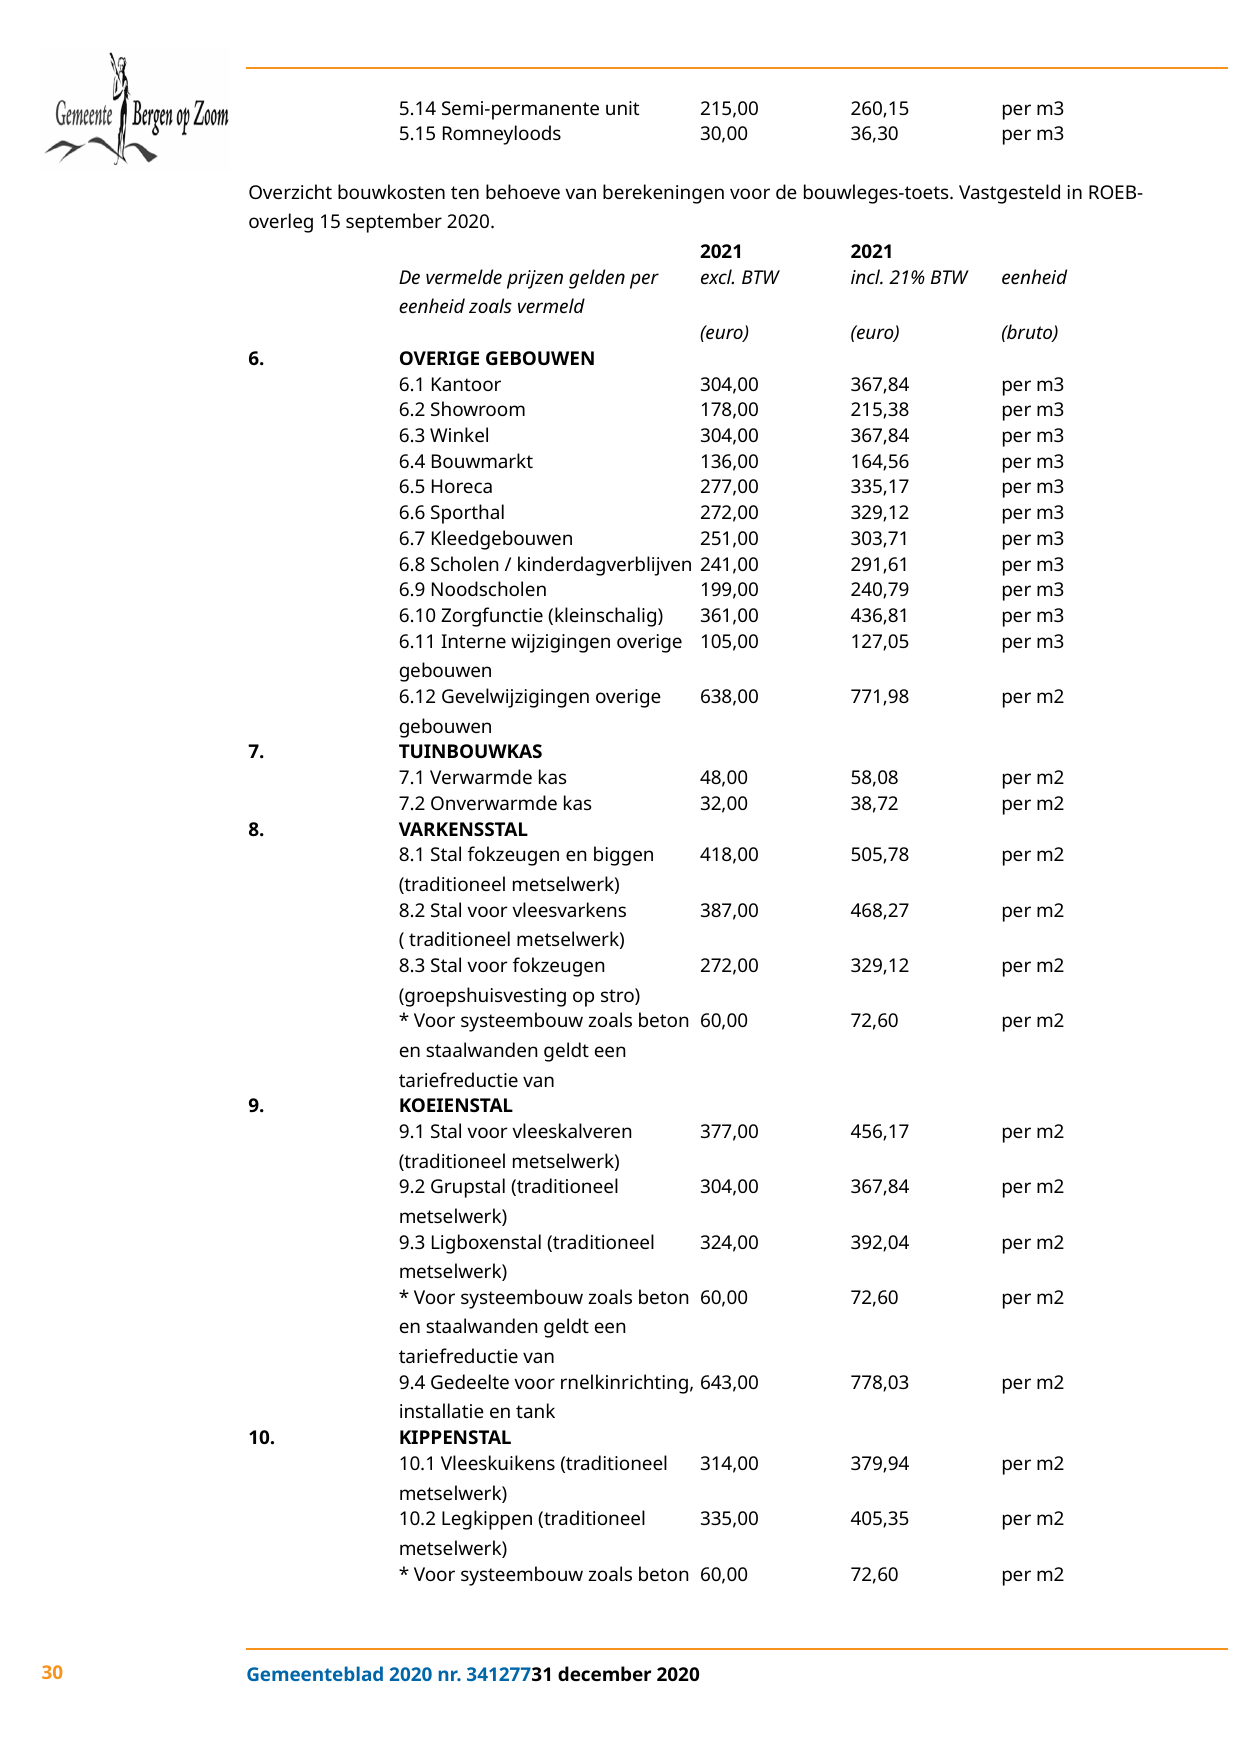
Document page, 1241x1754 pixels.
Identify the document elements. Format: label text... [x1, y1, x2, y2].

table_cell [248, 371, 398, 397]
table_cell 48,00 [700, 765, 850, 790]
table_cell [248, 1284, 398, 1369]
table_cell 7.2 Onverwarmde kas [399, 790, 700, 816]
table_cell [248, 603, 398, 628]
table_cell 272,00 [700, 500, 850, 525]
table_cell [1001, 1093, 1152, 1118]
table_cell 361,00 [700, 603, 850, 628]
table_cell 32,00 [700, 790, 850, 816]
table_cell [850, 345, 1001, 371]
table_cell [248, 1174, 398, 1229]
table_cell [1001, 816, 1152, 842]
table_cell TUINBOUWKAS [399, 739, 700, 764]
table_cell 164,56 [850, 448, 1001, 474]
table_cell [248, 1505, 398, 1561]
table_cell per m3 [1001, 525, 1152, 551]
table_cell 304,00 [700, 422, 850, 448]
table_cell [700, 1424, 850, 1450]
table_cell 10.2 Legkippen (traditioneel metselwerk) [399, 1505, 700, 1561]
table_cell [1001, 345, 1152, 371]
table_cell 418,00 [700, 842, 850, 897]
table_cell [248, 1008, 398, 1092]
table_cell per m2 [1001, 1450, 1152, 1505]
table_cell [248, 1229, 398, 1284]
table_cell [248, 319, 398, 345]
table_cell KIPPENSTAL [399, 1424, 700, 1450]
table_cell [248, 1369, 398, 1424]
table_cell 304,00 [700, 371, 850, 397]
table_cell [248, 397, 398, 422]
table_cell per m2 [1001, 1369, 1152, 1424]
table_cell 251,00 [700, 525, 850, 551]
table_cell per m3 [1001, 121, 1152, 146]
table_cell [248, 474, 398, 499]
table_cell 291,61 [850, 551, 1001, 577]
table_cell [248, 952, 398, 1008]
table_cell per m2 [1001, 1505, 1152, 1561]
table_cell [1001, 739, 1152, 764]
table_cell (euro) [700, 319, 850, 345]
table_cell per m2 [1001, 842, 1152, 897]
table_cell 6.4 Bouwmarkt [399, 448, 700, 474]
table_cell per m3 [1001, 422, 1152, 448]
table_cell 72,60 [850, 1008, 1001, 1092]
table_cell 387,00 [700, 897, 850, 952]
table_cell KOEIENSTAL [399, 1093, 700, 1118]
table_header [399, 238, 700, 264]
table_cell [248, 577, 398, 602]
table_cell De vermelde prijzen gelden per eenheid zoals vermeld [399, 264, 700, 319]
table_cell 105,00 [700, 628, 850, 683]
table_cell 58,08 [850, 765, 1001, 790]
table_cell excl. BTW [700, 264, 850, 319]
table_cell 36,30 [850, 121, 1001, 146]
table_cell 638,00 [700, 684, 850, 739]
table_cell [248, 448, 398, 474]
table_cell 6.7 Kleedgebouwen [399, 525, 700, 551]
table_cell 178,00 [700, 397, 850, 422]
table_cell 10.1 Vleeskuikens (traditioneel metselwerk) [399, 1450, 700, 1505]
table_cell [248, 121, 398, 146]
table_cell per m2 [1001, 790, 1152, 816]
table_cell * Voor systeembouw zoals beton en staalwanden geldt een tariefreductie van [399, 1008, 700, 1092]
table_cell 215,38 [850, 397, 1001, 422]
table_cell 60,00 [700, 1008, 850, 1092]
table_cell 405,35 [850, 1505, 1001, 1561]
table_cell 367,84 [850, 1174, 1001, 1229]
table_cell [248, 842, 398, 897]
table_cell 127,05 [850, 628, 1001, 683]
text Overzicht bouwkosten ten behoeve van berekeningen voor de bouwleges-toets. Vastgesteld in ROEB-overleg 15 september 2020. [248, 179, 1152, 234]
table_cell 277,00 [700, 474, 850, 499]
table_cell per m2 [1001, 765, 1152, 790]
table_cell 72,60 [850, 1561, 1001, 1586]
table_cell 272,00 [700, 952, 850, 1008]
table_cell [248, 628, 398, 683]
table_cell 367,84 [850, 422, 1001, 448]
table_cell incl. 21% BTW [850, 264, 1001, 319]
table_cell 324,00 [700, 1229, 850, 1284]
table_cell 436,81 [850, 603, 1001, 628]
table_cell 6.11 Interne wijzigingen overige gebouwen [399, 628, 700, 683]
table_cell 7.1 Verwarmde kas [399, 765, 700, 790]
table_cell 7. [248, 739, 398, 764]
table_cell 392,04 [850, 1229, 1001, 1284]
table_cell [248, 765, 398, 790]
table_header 2021 [700, 238, 850, 264]
table_cell 8.3 Stal voor fokzeugen (groepshuisvesting op stro) [399, 952, 700, 1008]
table_cell 456,17 [850, 1118, 1001, 1173]
table_cell 241,00 [700, 551, 850, 577]
table_cell 379,94 [850, 1450, 1001, 1505]
table_cell (bruto) [1001, 319, 1152, 345]
table_cell 9.2 Grupstal (traditioneel metselwerk) [399, 1174, 700, 1229]
table_cell [248, 790, 398, 816]
table_cell 9.3 Ligboxenstal (traditioneel metselwerk) [399, 1229, 700, 1284]
table_cell [248, 500, 398, 525]
table_cell [248, 684, 398, 739]
table_cell per m2 [1001, 1229, 1152, 1284]
table_cell 335,17 [850, 474, 1001, 499]
table_cell [850, 739, 1001, 764]
table_cell 329,12 [850, 952, 1001, 1008]
table_cell per m3 [1001, 628, 1152, 683]
table_cell [1001, 1424, 1152, 1450]
table_cell 505,78 [850, 842, 1001, 897]
table_cell 60,00 [700, 1284, 850, 1369]
table_cell 6.6 Sporthal [399, 500, 700, 525]
table_cell per m3 [1001, 577, 1152, 602]
table_cell 367,84 [850, 371, 1001, 397]
table_cell per m3 [1001, 551, 1152, 577]
table_cell [399, 319, 700, 345]
table_cell 8.2 Stal voor vleesvarkens ( traditioneel metselwerk) [399, 897, 700, 952]
table_header 2021 [850, 238, 1001, 264]
table_cell 9.4 Gedeelte voor rnelkinrichting, installatie en tank [399, 1369, 700, 1424]
table_cell per m3 [1001, 474, 1152, 499]
table_cell 199,00 [700, 577, 850, 602]
table_cell 303,71 [850, 525, 1001, 551]
table_cell 304,00 [700, 1174, 850, 1229]
table_cell 8.1 Stal fokzeugen en biggen (traditioneel metselwerk) [399, 842, 700, 897]
table_cell 38,72 [850, 790, 1001, 816]
table_cell 6.9 Noodscholen [399, 577, 700, 602]
table_cell 9. [248, 1093, 398, 1118]
table_cell 72,60 [850, 1284, 1001, 1369]
table_cell 6.8 Scholen / kinderdagverblijven [399, 551, 700, 577]
table_cell 377,00 [700, 1118, 850, 1173]
table_cell per m2 [1001, 952, 1152, 1008]
table_cell * Voor systeembouw zoals beton [399, 1561, 700, 1586]
table_cell per m2 [1001, 684, 1152, 739]
table_cell 643,00 [700, 1369, 850, 1424]
table_cell 6.3 Winkel [399, 422, 700, 448]
table_cell per m2 [1001, 897, 1152, 952]
table_cell 60,00 [700, 1561, 850, 1586]
table_cell 468,27 [850, 897, 1001, 952]
table_cell 314,00 [700, 1450, 850, 1505]
table_cell per m3 [1001, 500, 1152, 525]
table_cell [248, 422, 398, 448]
table_cell 5.14 Semi-permanente unit [399, 95, 700, 121]
table_cell 6. [248, 345, 398, 371]
table_cell [248, 525, 398, 551]
table_cell [248, 1450, 398, 1505]
table_cell 6.12 Gevelwijzigingen overige gebouwen [399, 684, 700, 739]
table_cell 240,79 [850, 577, 1001, 602]
table_cell (euro) [850, 319, 1001, 345]
table_cell 6.1 Kantoor [399, 371, 700, 397]
table_cell per m3 [1001, 371, 1152, 397]
table_cell [248, 1118, 398, 1173]
picture [41, 47, 231, 172]
table_cell [248, 95, 398, 121]
table_cell 771,98 [850, 684, 1001, 739]
table_cell VARKENSSTAL [399, 816, 700, 842]
table_cell 30,00 [700, 121, 850, 146]
table_cell eenheid [1001, 264, 1152, 319]
table_cell [700, 345, 850, 371]
table_cell 136,00 [700, 448, 850, 474]
table_cell per m2 [1001, 1118, 1152, 1173]
table_cell [248, 551, 398, 577]
table_cell [700, 739, 850, 764]
table_cell 10. [248, 1424, 398, 1450]
table_cell 9.1 Stal voor vleeskalveren (traditioneel metselwerk) [399, 1118, 700, 1173]
table_cell [700, 1093, 850, 1118]
table_cell 6.2 Showroom [399, 397, 700, 422]
table_cell per m3 [1001, 448, 1152, 474]
table_cell [850, 1093, 1001, 1118]
table_cell [700, 816, 850, 842]
table_cell 5.15 Romneyloods [399, 121, 700, 146]
table_cell [850, 816, 1001, 842]
table_cell 778,03 [850, 1369, 1001, 1424]
table_cell [248, 1561, 398, 1586]
table_cell 335,00 [700, 1505, 850, 1561]
table_cell 8. [248, 816, 398, 842]
table_cell 260,15 [850, 95, 1001, 121]
table_cell per m3 [1001, 95, 1152, 121]
table_header [248, 238, 398, 264]
table_header [1001, 238, 1152, 264]
table_cell per m2 [1001, 1008, 1152, 1092]
table_cell 215,00 [700, 95, 850, 121]
table_cell 329,12 [850, 500, 1001, 525]
table_cell per m2 [1001, 1174, 1152, 1229]
table_cell 6.10 Zorgfunctie (kleinschalig) [399, 603, 700, 628]
table_cell per m3 [1001, 603, 1152, 628]
table_cell per m2 [1001, 1284, 1152, 1369]
table_cell per m2 [1001, 1561, 1152, 1586]
table_cell * Voor systeembouw zoals beton en staalwanden geldt een tariefreductie van [399, 1284, 700, 1369]
table_cell [248, 897, 398, 952]
table_cell 6.5 Horeca [399, 474, 700, 499]
table_cell [248, 264, 398, 319]
table_cell OVERIGE GEBOUWEN [399, 345, 700, 371]
table_cell per m3 [1001, 397, 1152, 422]
table_cell [850, 1424, 1001, 1450]
